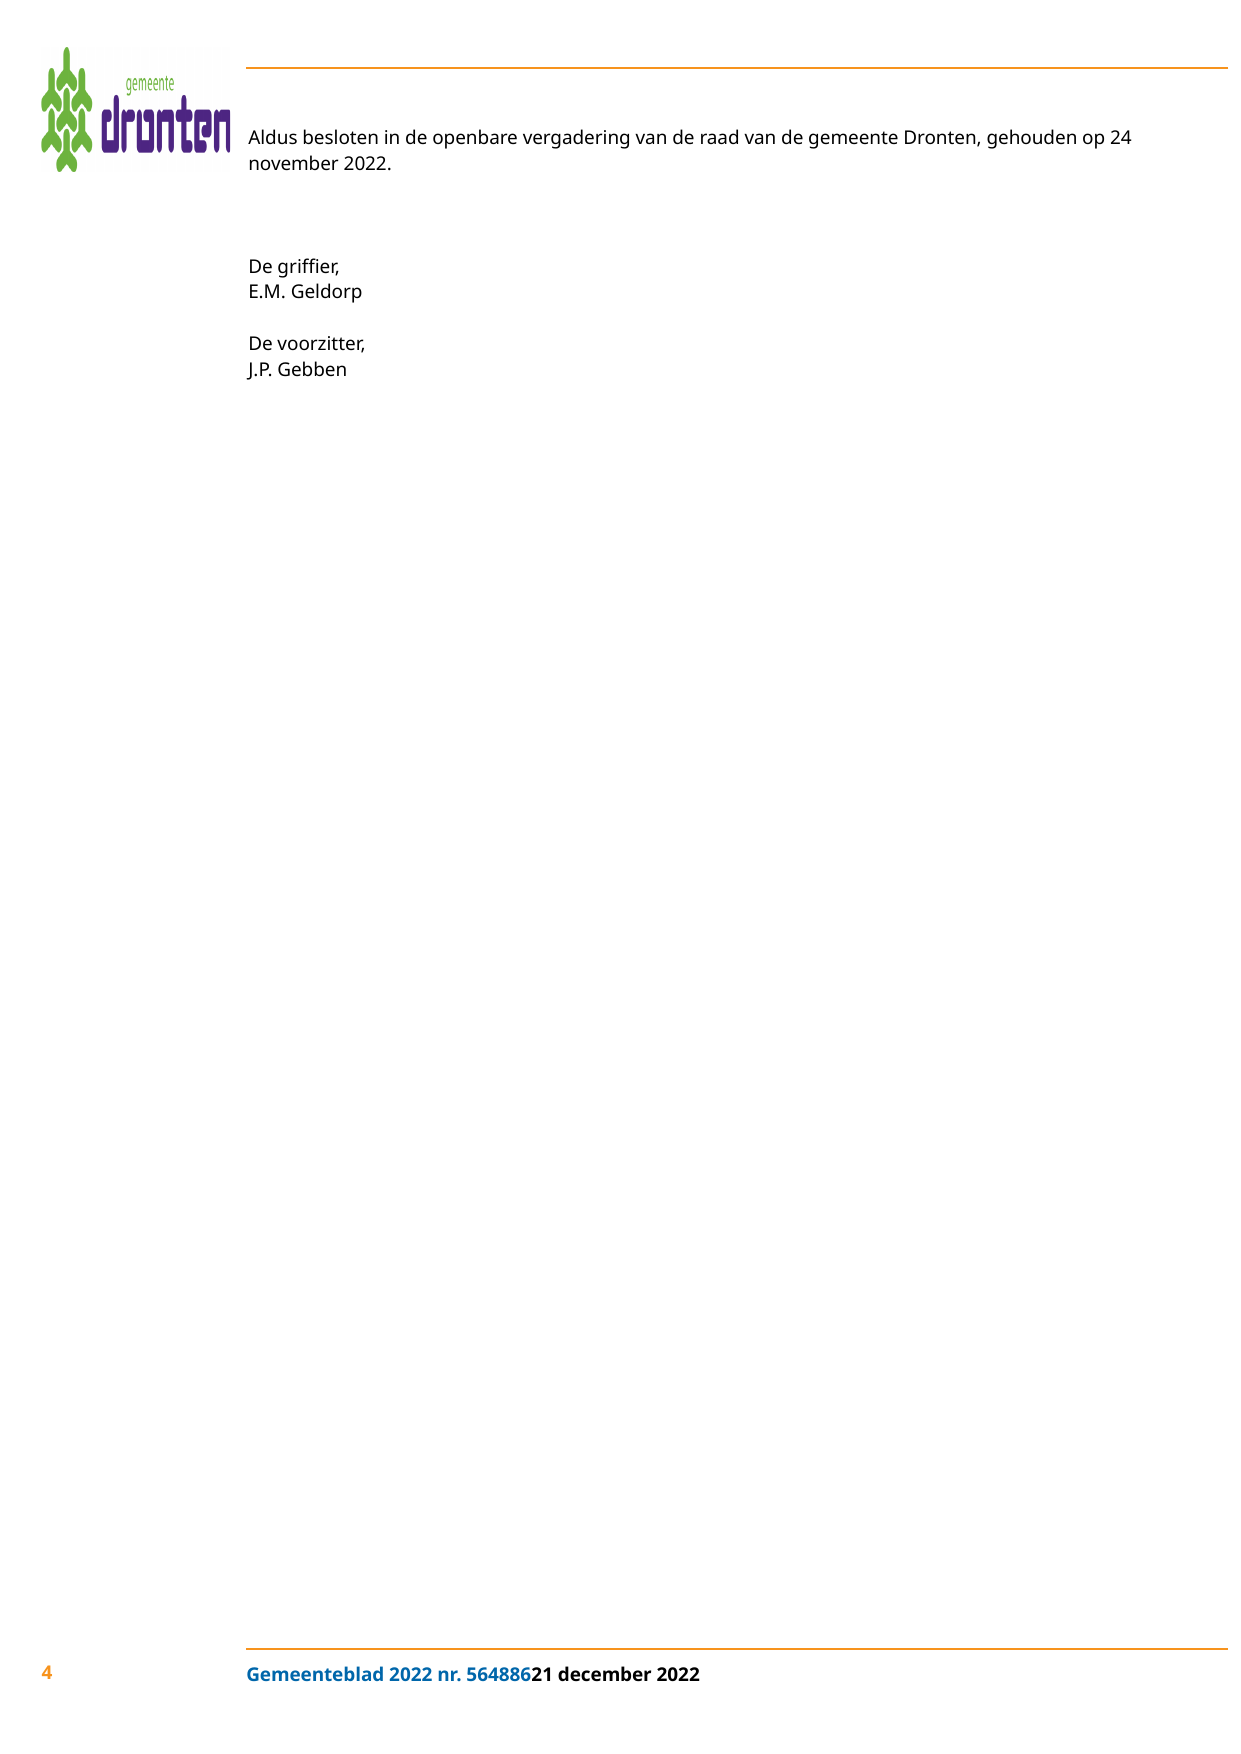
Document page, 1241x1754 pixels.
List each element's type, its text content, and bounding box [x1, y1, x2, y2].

text De griffier, [248, 253, 1152, 279]
text J.P. Gebben [248, 356, 1152, 382]
picture [41, 47, 231, 172]
text De voorzitter, [248, 330, 1152, 356]
text Aldus besloten in de openbare vergadering van de raad van de gemeente Dronten, gehouden op 24 november 2022. [248, 124, 1152, 176]
text E.M. Geldorp [248, 279, 1152, 304]
